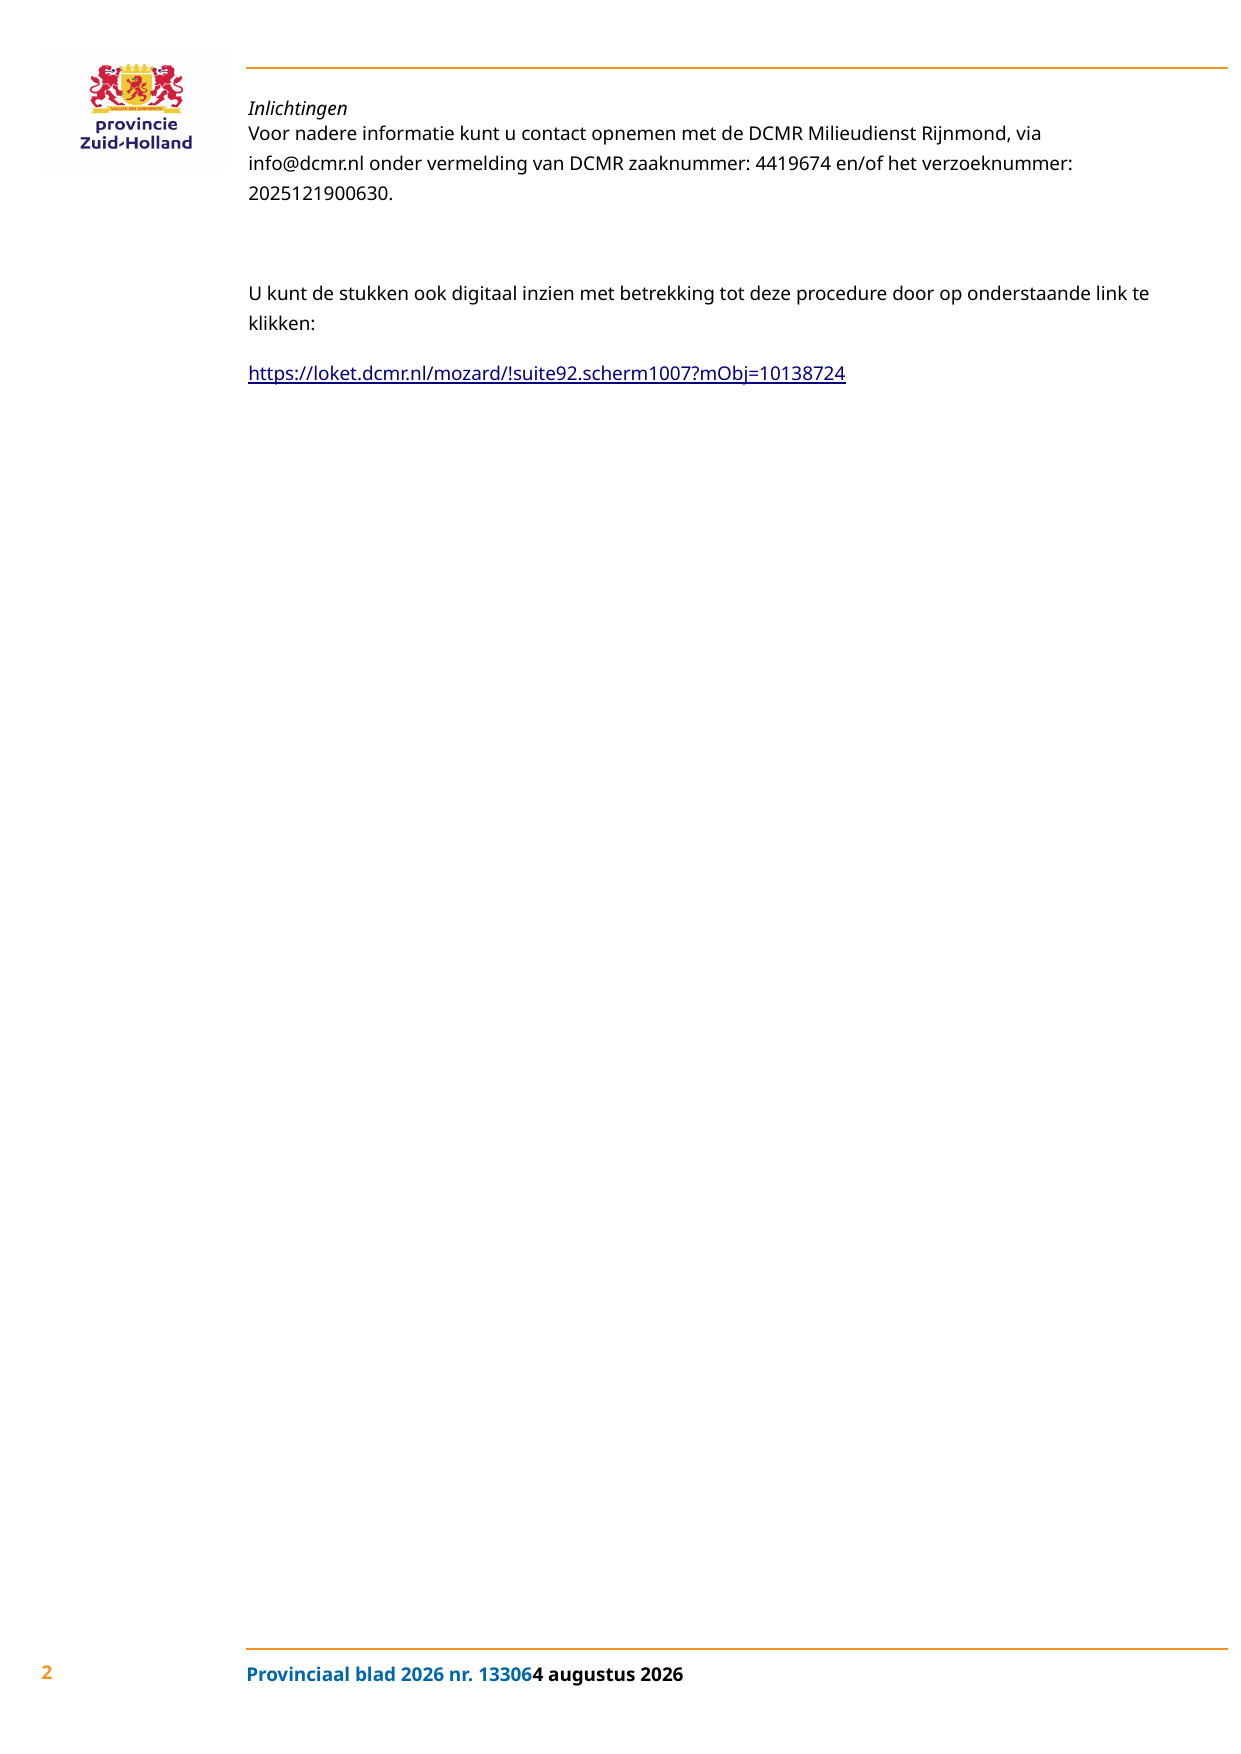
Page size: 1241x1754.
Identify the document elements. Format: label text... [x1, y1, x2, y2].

text U kunt de stukken ook digitaal inzien met betrekking tot deze procedure door op onderstaande link te klikken: [248, 281, 1152, 336]
picture [41, 47, 231, 172]
text Inlichtingen [248, 95, 1152, 121]
text Voor nadere informatie kunt u contact opnemen met de DCMR Milieudienst Rijnmond, via info@dcmr.nl onder vermelding van DCMR zaaknummer: 4419674 en/of het verzoeknummer: 2025121900630. [248, 121, 1152, 205]
text https://loket.dcmr.nl/mozard/!suite92.scherm1007?mObj=10138724 [248, 361, 1152, 386]
